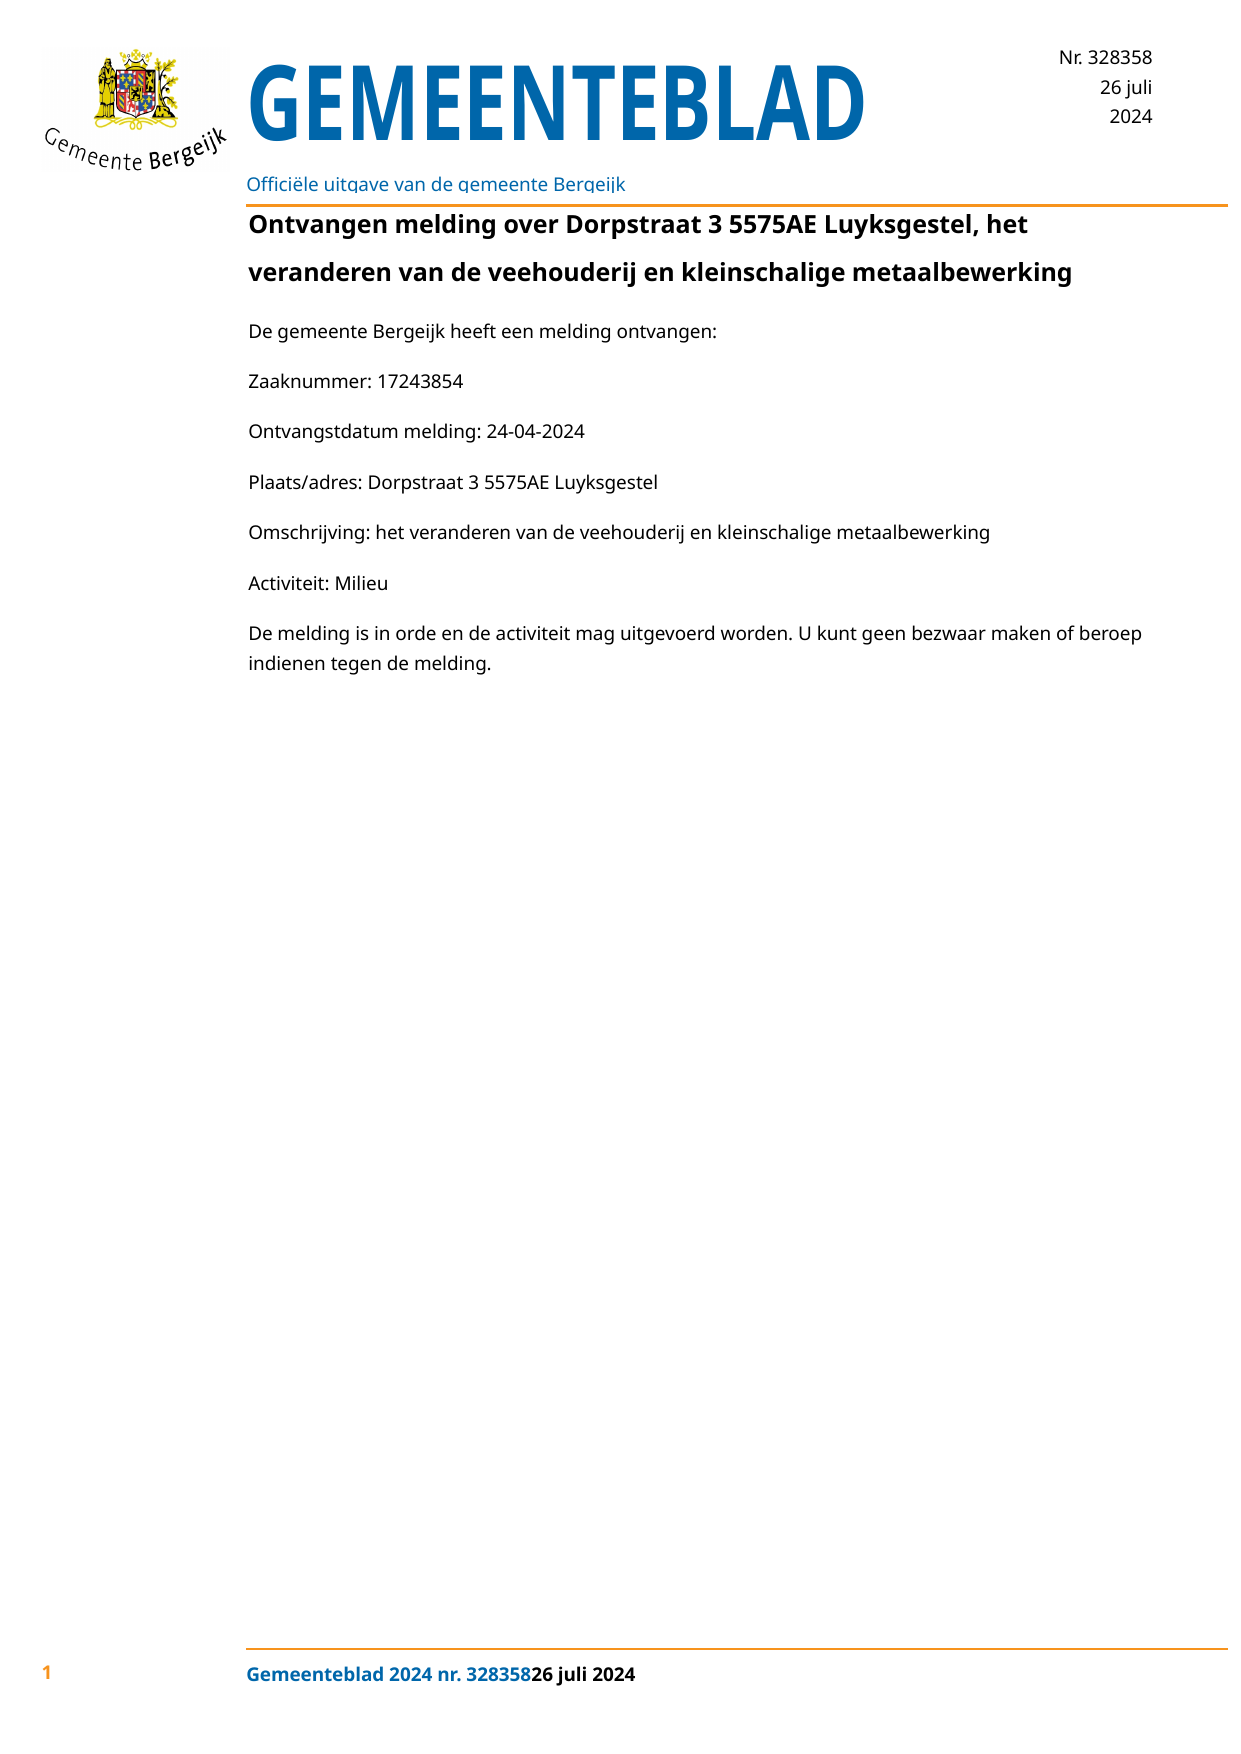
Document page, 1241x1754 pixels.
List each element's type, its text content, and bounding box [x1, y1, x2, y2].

text Ontvangen melding over Dorpstraat 3 5575AE Luyksgestel, het veranderen van de veehouderij en kleinschalige metaalbewerking [248, 207, 1152, 288]
text Activiteit: Milieu [248, 570, 1152, 596]
text De melding is in orde en de activiteit mag uitgevoerd worden. U kunt geen bezwaar maken of beroep indienen tegen de melding. [248, 620, 1152, 676]
text De gemeente Bergeijk heeft een melding ontvangen: [248, 318, 1152, 344]
text Omschrijving: het veranderen van de veehouderij en kleinschalige metaalbewerking [248, 519, 1152, 545]
text Zaaknummer: 17243854 [248, 368, 1152, 394]
picture [41, 47, 231, 172]
text Plaats/adres: Dorpstraat 3 5575AE Luyksgestel [248, 469, 1152, 495]
text Ontvangstdatum melding: 24-04-2024 [248, 419, 1152, 444]
